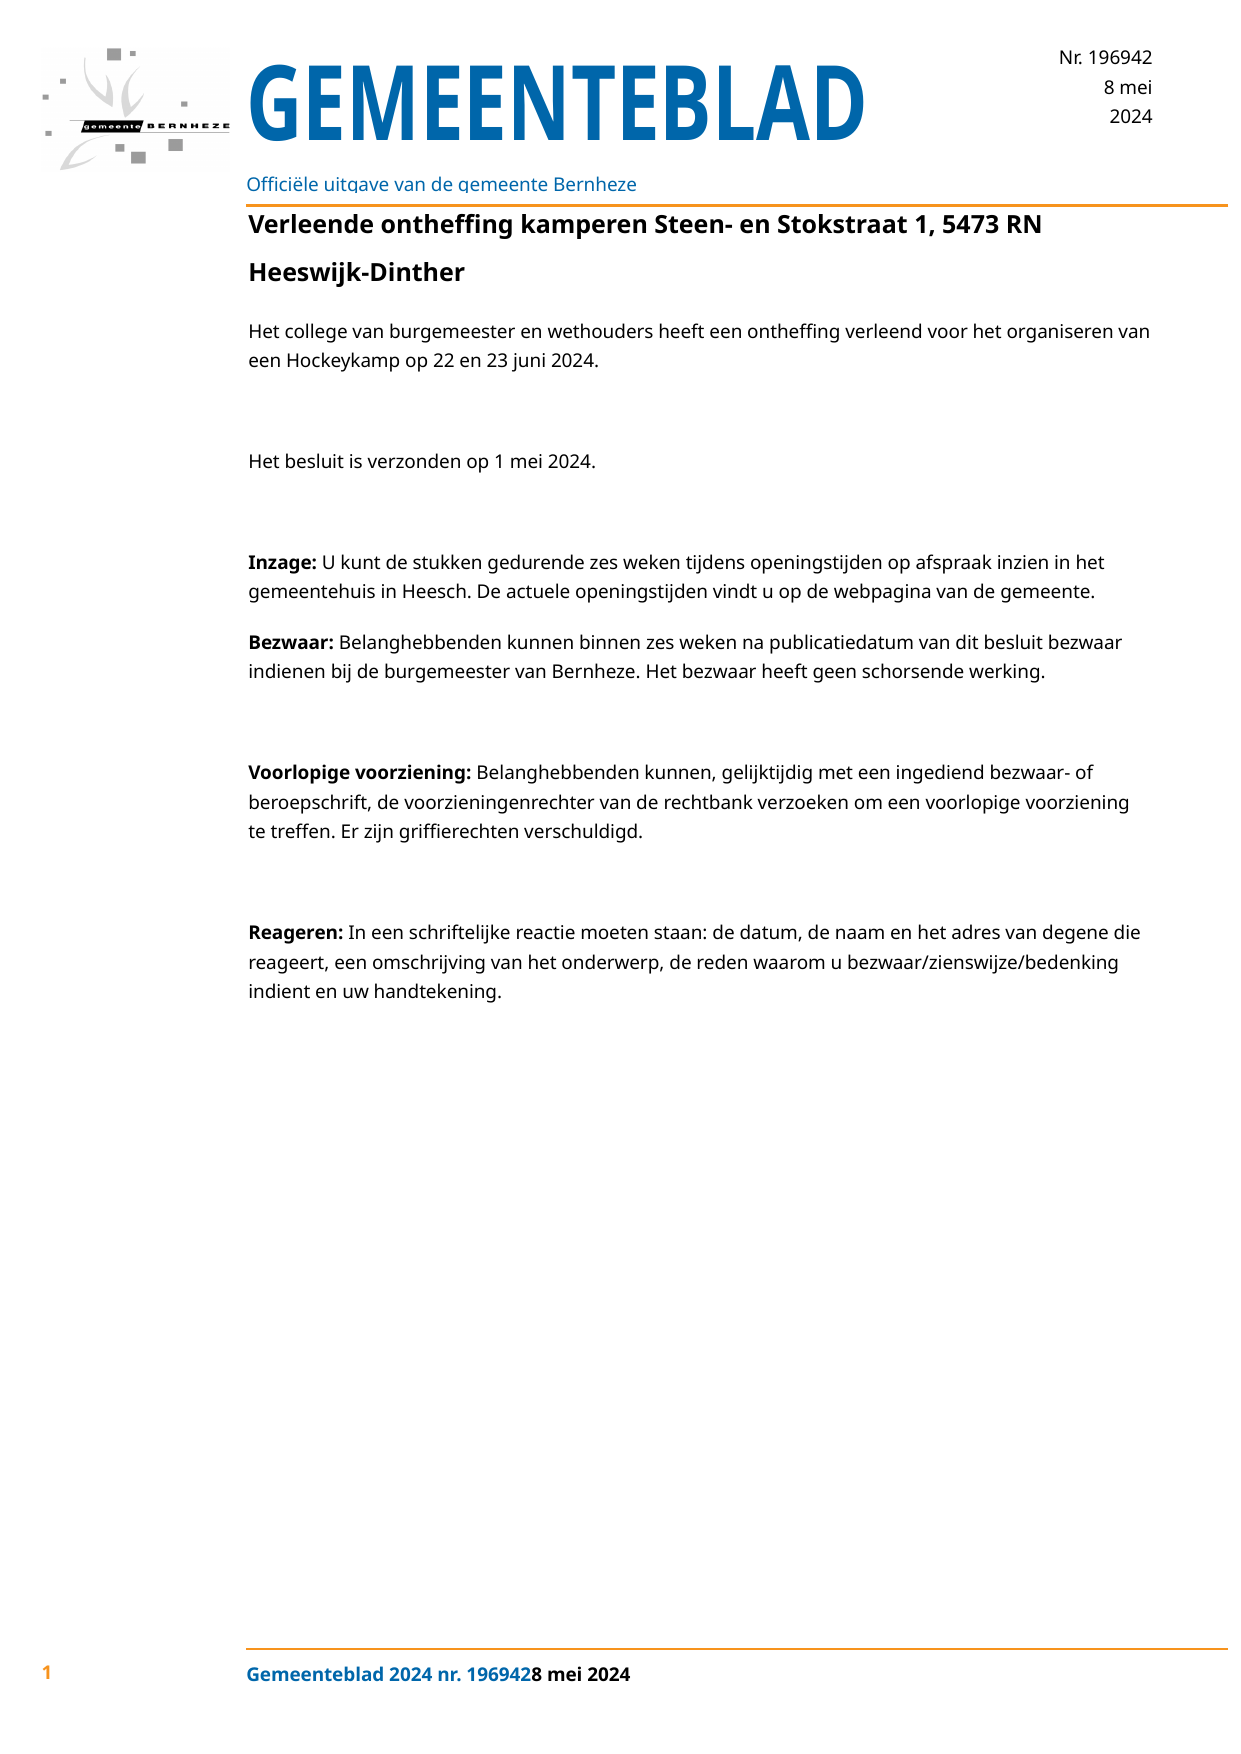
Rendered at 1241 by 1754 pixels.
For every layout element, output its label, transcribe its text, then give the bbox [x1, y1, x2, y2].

text Het besluit is verzonden op 1 mei 2024. [248, 448, 1152, 474]
text Het college van burgemeester en wethouders heeft een ontheffing verleend voor het organiseren van een Hockeykamp op 22 en 23 juni 2024. [248, 318, 1152, 373]
text Bezwaar: Belanghebbenden kunnen binnen zes weken na publicatiedatum van dit besluit bezwaar indienen bij de burgemeester van Bernheze. Het bezwaar heeft geen schorsende werking. [248, 629, 1152, 684]
text Voorlopige voorziening: Belanghebbenden kunnen, gelijktijdig met een ingediend bezwaar- of beroepschrift, de voorzieningenrechter van de rechtbank verzoeken om een voorlopige voorziening te treffen. Er zijn griffierechten verschuldigd. [248, 759, 1152, 844]
text Inzage: U kunt de stukken gedurende zes weken tijdens openingstijden op afspraak inzien in het gemeentehuis in Heesch. De actuele openingstijden vindt u op de webpagina van de gemeente. [248, 549, 1152, 604]
text Reageren: In een schriftelijke reactie moeten staan: de datum, de naam en het adres van degene die reageert, een omschrijving van het onderwerp, de reden waarom u bezwaar/zienswijze/bedenking indient en uw handtekening. [248, 919, 1152, 1004]
picture [41, 47, 231, 172]
text Verleende ontheffing kamperen Steen- en Stokstraat 1, 5473 RN Heeswijk-Dinther [248, 207, 1152, 288]
